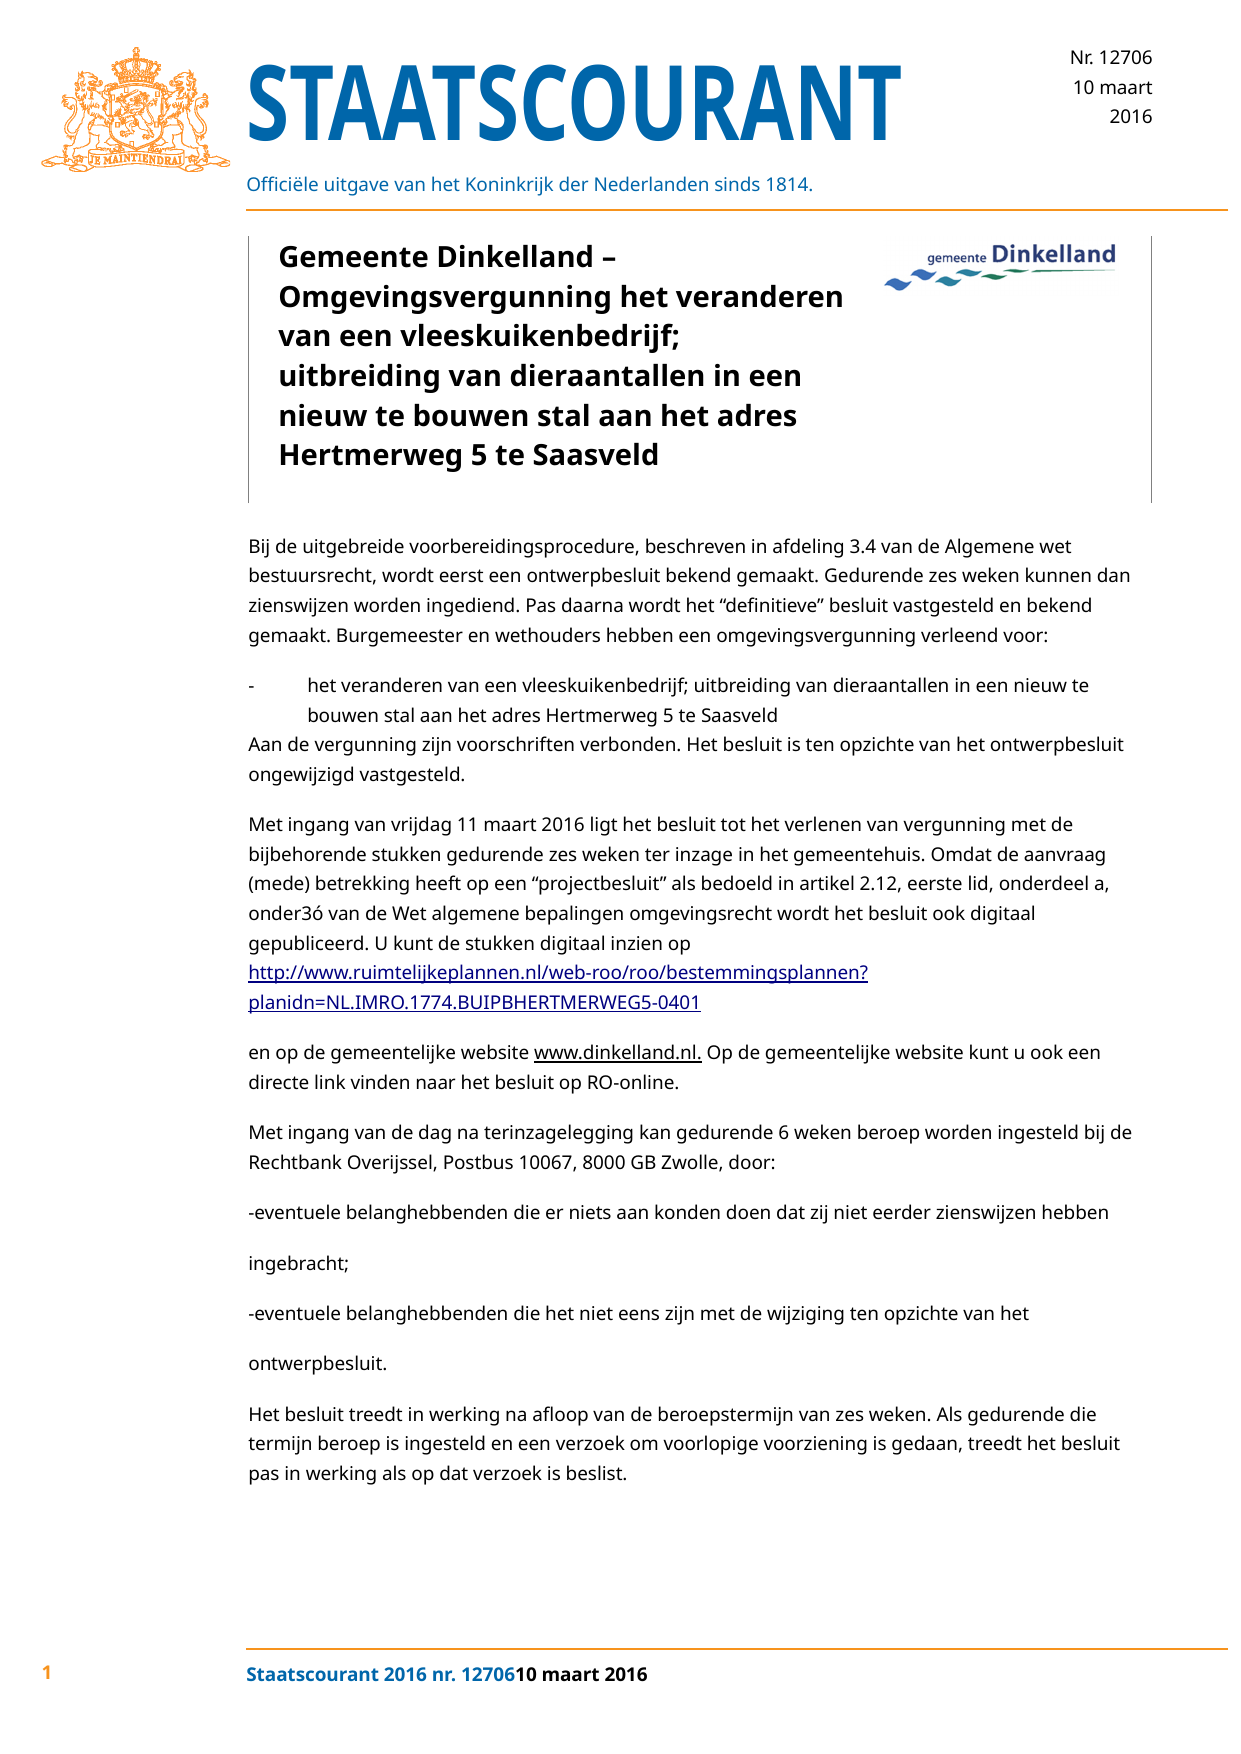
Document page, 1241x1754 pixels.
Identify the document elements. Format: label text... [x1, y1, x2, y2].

list het veranderen van een vleeskuikenbedrijf; uitbreiding van dieraantallen in een nieuw te bouwen stal aan het adres Hertmerweg 5 te Saasveld [248, 672, 1152, 727]
picture [41, 47, 231, 172]
table_header Gemeente Dinkelland – Omgevingsvergunning het veranderen van een vleeskuikenbedrijf; uitbreiding van dieraantallen in een nieuw te bouwen stal aan het adres Hertmerweg 5 te Saasveld [249, 236, 850, 503]
text -eventuele belanghebbenden die het niet eens zijn met de wijziging ten opzichte van het [248, 1300, 1152, 1326]
text Met ingang van de dag na terinzagelegging kan gedurende 6 weken beroep worden ingesteld bij de Rechtbank Overijssel, Postbus 10067, 8000 GB Zwolle, door: [248, 1119, 1152, 1174]
text Aan de vergunning zijn voorschriften verbonden. Het besluit is ten opzichte van het ontwerpbesluit ongewijzigd vastgesteld. [248, 731, 1152, 787]
text -eventuele belanghebbenden die er niets aan konden doen dat zij niet eerder zienswijzen hebben [248, 1199, 1152, 1225]
text en op de gemeentelijke website www.dinkelland.nl. Op de gemeentelijke website kunt u ook een directe link vinden naar het besluit op RO-online. [248, 1039, 1152, 1094]
text ontwerpbesluit. [248, 1351, 1152, 1376]
table_header [850, 236, 1151, 503]
text Het besluit treedt in werking na afloop van de beroepstermijn van zes weken. Als gedurende die termijn beroep is ingesteld en een verzoek om voorlopige voorziening is gedaan, treedt het besluit pas in werking als op dat verzoek is beslist. [248, 1401, 1152, 1486]
picture [882, 236, 1119, 296]
text Met ingang van vrijdag 11 maart 2016 ligt het besluit tot het verlenen van vergunning met de bijbehorende stukken gedurende zes weken ter inzage in het gemeentehuis. Omdat de aanvraag (mede) betrekking heeft op een “projectbesluit” als bedoeld in artikel 2.12, eerste lid, onderdeel a, onder3ó van de Wet algemene bepalingen omgevingsrecht wordt het besluit ook digitaal gepubliceerd. U kunt de stukken digitaal inzien op http://www.ruimtelijkeplannen.nl/web-roo/roo/bestemmingsplannen?planidn=NL.IMRO.1774.BUIPBHERTMERWEG5-0401 [248, 811, 1152, 1014]
text Bij de uitgebreide voorbereidingsprocedure, beschreven in afdeling 3.4 van de Algemene wet bestuursrecht, wordt eerst een ontwerpbesluit bekend gemaakt. Gedurende zes weken kunnen dan zienswijzen worden ingediend. Pas daarna wordt het “definitieve” besluit vastgesteld en bekend gemaakt. Burgemeester en wethouders hebben een omgevingsvergunning verleend voor: [248, 533, 1152, 647]
text ingebracht; [248, 1250, 1152, 1275]
